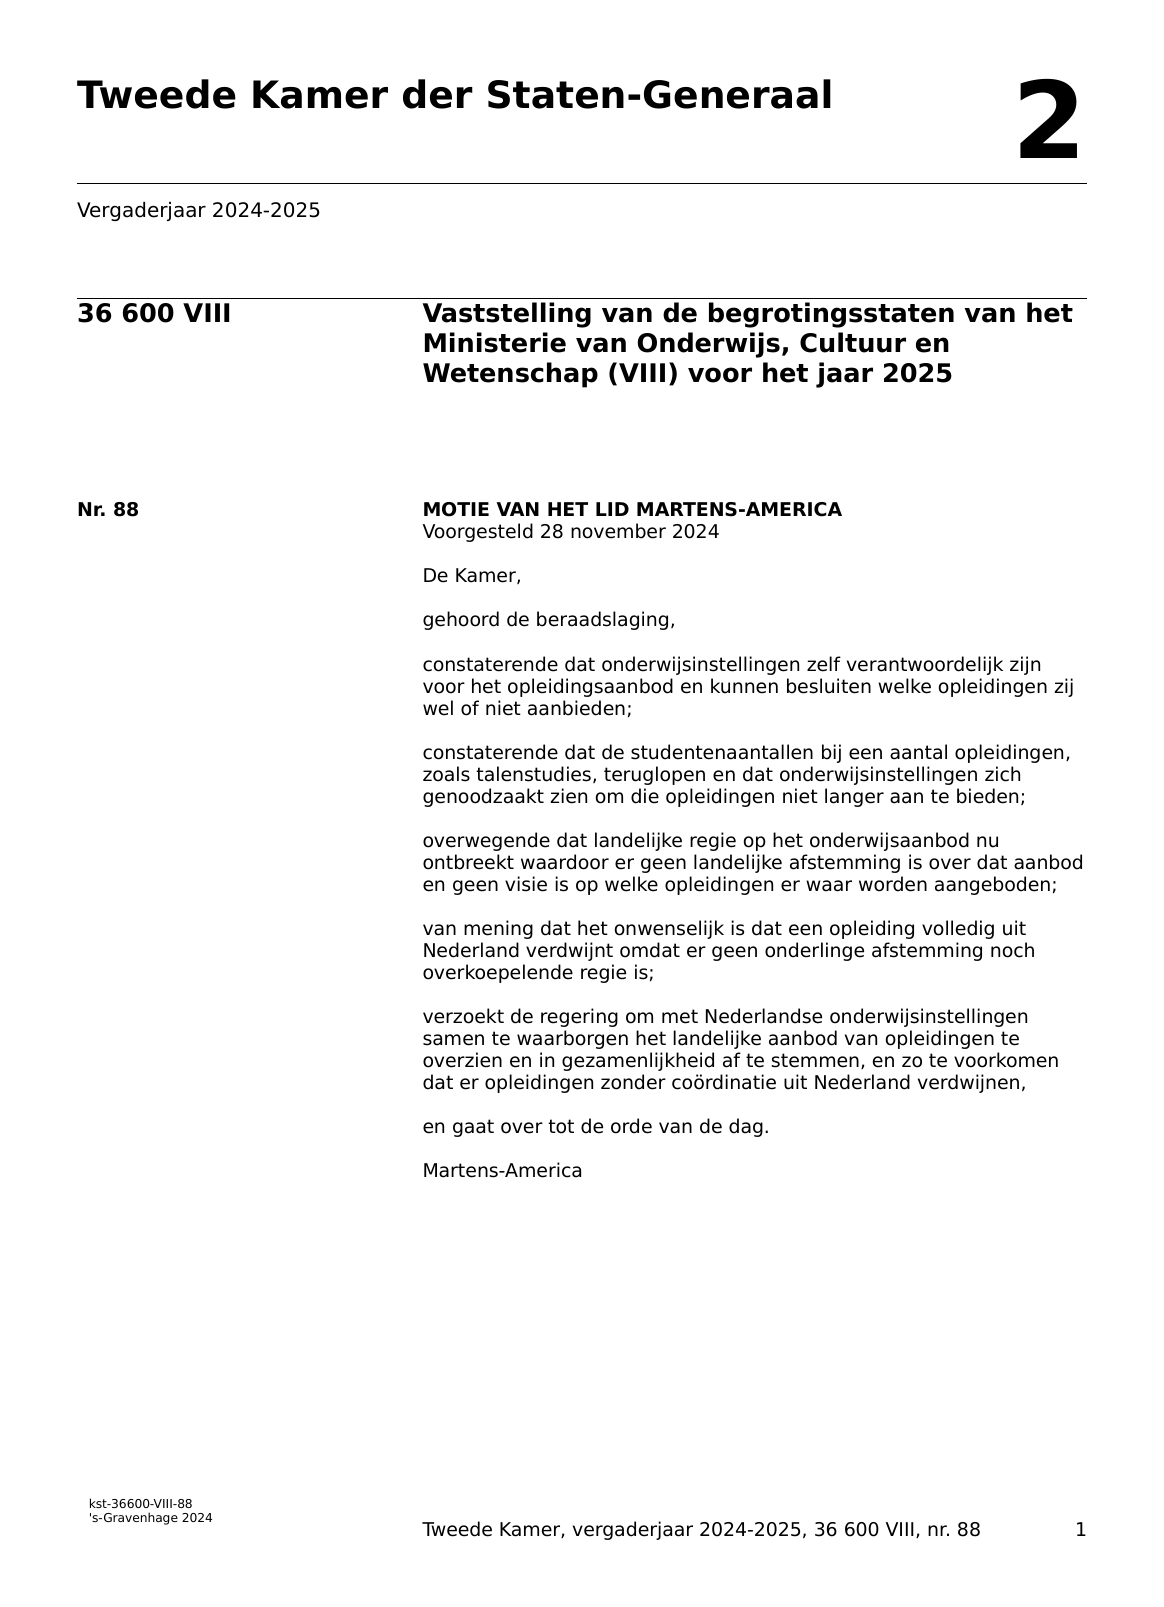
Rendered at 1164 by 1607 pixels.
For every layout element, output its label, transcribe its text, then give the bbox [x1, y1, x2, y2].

table_cell Vergaderjaar 2024-2025 [77, 184, 1087, 298]
text Voorgesteld 28 november 2024 [422, 521, 1087, 543]
subtitle 36 600 VIII Vaststelling van de begrotingsstaten van het Ministerie van Onderwijs, Cultuur en Wetenschap (VIII) voor het jaar 2025 [77, 299, 1087, 388]
text gehoord de beraadslaging, [422, 609, 1087, 631]
text overwegende dat landelijke regie op het onderwijsaanbod nu ontbreekt waardoor er geen landelijke afstemming is over dat aanbod en geen visie is op welke opleidingen er waar worden aangeboden; [422, 830, 1087, 896]
table_header 2 [886, 59, 1087, 183]
text constaterende dat de studentenaantallen bij een aantal opleidingen, zoals talenstudies, teruglopen en dat onderwijsinstellingen zich genoodzaakt zien om die opleidingen niet langer aan te bieden; [422, 742, 1087, 808]
text 's-Gravenhage 2024 [88, 1511, 323, 1525]
text van mening dat het onwenselijk is dat een opleiding volledig uit Nederland verdwijnt omdat er geen onderlinge afstemming noch overkoepelende regie is; [422, 918, 1087, 984]
text Martens-America [422, 1160, 1087, 1182]
text De Kamer, [422, 565, 1087, 587]
text verzoekt de regering om met Nederlandse onderwijsinstellingen samen te waarborgen het landelijke aanbod van opleidingen te overzien en in gezamenlijkheid af te stemmen, en zo te voorkomen dat er opleidingen zonder coördinatie uit Nederland verdwijnen, [422, 1006, 1087, 1094]
table_header Tweede Kamer der Staten-Generaal [77, 59, 886, 183]
text en gaat over tot de orde van de dag. [422, 1116, 1087, 1138]
text constaterende dat onderwijsinstellingen zelf verantwoordelijk zijn voor het opleidingsaanbod en kunnen besluiten welke opleidingen zij wel of niet aanbieden; [422, 653, 1087, 719]
subtitle Nr. 88 MOTIE VAN HET LID MARTENS-AMERICA [77, 499, 1087, 521]
text kst-36600-VIII-88 [88, 1497, 323, 1511]
